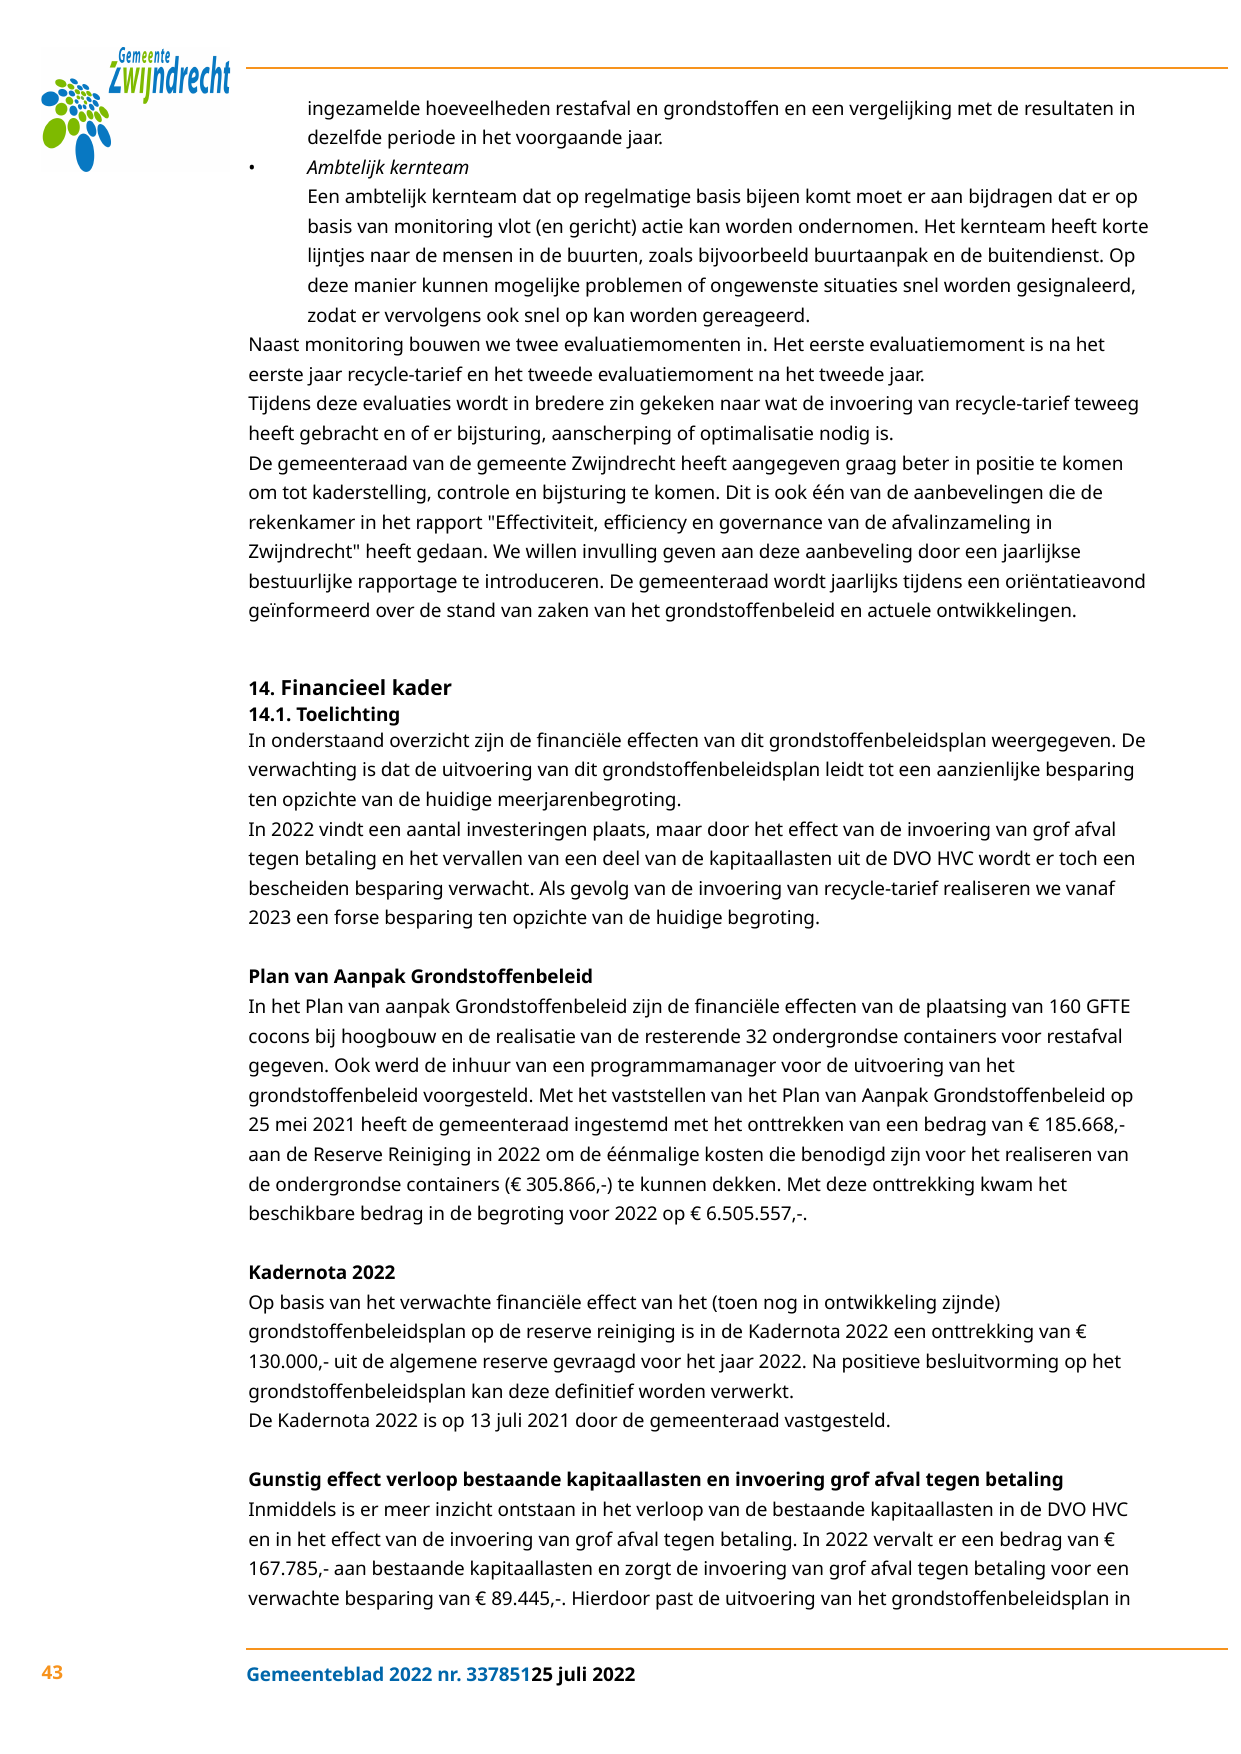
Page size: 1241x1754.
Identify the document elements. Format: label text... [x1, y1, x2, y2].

list Ambtelijk kernteam [248, 154, 1152, 180]
text In het Plan van aanpak Grondstoffenbeleid zijn de financiële effecten van de plaatsing van 160 GFTE cocons bij hoogbouw en de realisatie van de resterende 32 ondergrondse containers voor restafval gegeven. Ook werd de inhuur van een programmamanager voor de uitvoering van het grondstoffenbeleid voorgesteld. Met het vaststellen van het Plan van Aanpak Grondstoffenbeleid op 25 mei 2021 heeft de gemeenteraad ingestemd met het onttrekken van een bedrag van € 185.668,- aan de Reserve Reiniging in 2022 om de éénmalige kosten die benodigd zijn voor het realiseren van de ondergrondse containers (€ 305.866,-) te kunnen dekken. Met deze onttrekking kwam het beschikbare bedrag in de begroting voor 2022 op € 6.505.557,-. [248, 993, 1152, 1226]
text Gunstig effect verloop bestaande kapitaallasten en invoering grof afval tegen betaling [248, 1467, 1152, 1492]
list Een ambtelijk kernteam dat op regelmatige basis bijeen komt moet er aan bijdragen dat er op basis van monitoring vlot (en gericht) actie kan worden ondernomen. Het kernteam heeft korte lijntjes naar de mensen in de buurten, zoals bijvoorbeeld buurtaanpak en de buitendienst. Op deze manier kunnen mogelijke problemen of ongewenste situaties snel worden gesignaleerd, zodat er vervolgens ook snel op kan worden gereageerd. [248, 183, 1152, 328]
text Inmiddels is er meer inzicht ontstaan in het verloop van de bestaande kapitaallasten in de DVO HVC en in het effect van de invoering van grof afval tegen betaling. In 2022 vervalt er een bedrag van € 167.785,- aan bestaande kapitaallasten en zorgt de invoering van grof afval tegen betaling voor een verwachte besparing van € 89.445,-. Hierdoor past de uitvoering van het grondstoffenbeleidsplan in [248, 1496, 1152, 1611]
picture [41, 47, 231, 172]
text In 2022 vindt een aantal investeringen plaats, maar door het effect van de invoering van grof afval tegen betaling en het vervallen van een deel van de kapitaallasten uit de DVO HVC wordt er toch een bescheiden besparing verwacht. Als gevolg van de invoering van recycle-tarief realiseren we vanaf 2023 een forse besparing ten opzichte van de huidige begroting. [248, 816, 1152, 930]
text De Kadernota 2022 is op 13 juli 2021 door de gemeenteraad vastgesteld. [248, 1407, 1152, 1433]
text Tijdens deze evaluaties wordt in bredere zin gekeken naar wat de invoering van recycle-tarief teweeg heeft gebracht en of er bijsturing, aanscherping of optimalisatie nodig is. [248, 391, 1152, 446]
text Op basis van het verwachte financiële effect van het (toen nog in ontwikkeling zijnde) grondstoffenbeleidsplan op de reserve reiniging is in de Kadernota 2022 een onttrekking van € 130.000,- uit de algemene reserve gevraagd voor het jaar 2022. Na positieve besluitvorming op het grondstoffenbeleidsplan kan deze definitief worden verwerkt. [248, 1289, 1152, 1404]
text 14.1. Toelichting [248, 701, 1152, 727]
text Kadernota 2022 [248, 1259, 1152, 1285]
text Plan van Aanpak Grondstoffenbeleid [248, 964, 1152, 989]
text 14. Financieel kader [248, 673, 1152, 701]
list ingezamelde hoeveelheden restafval en grondstoffen en een vergelijking met de resultaten in dezelfde periode in het voorgaande jaar. [248, 95, 1152, 150]
text Naast monitoring bouwen we twee evaluatiemomenten in. Het eerste evaluatiemoment is na het eerste jaar recycle-tarief en het tweede evaluatiemoment na het tweede jaar. [248, 331, 1152, 387]
text De gemeenteraad van de gemeente Zwijndrecht heeft aangegeven graag beter in positie te komen om tot kaderstelling, controle en bijsturing te komen. Dit is ook één van de aanbevelingen die de rekenkamer in het rapport "Effectiviteit, efficiency en governance van de afvalinzameling in Zwijndrecht" heeft gedaan. We willen invulling geven aan deze aanbeveling door een jaarlijkse bestuurlijke rapportage te introduceren. De gemeenteraad wordt jaarlijks tijdens een oriëntatieavond geïnformeerd over de stand van zaken van het grondstoffenbeleid en actuele ontwikkelingen. [248, 450, 1152, 623]
text In onderstaand overzicht zijn de financiële effecten van dit grondstoffenbeleidsplan weergegeven. De verwachting is dat de uitvoering van dit grondstoffenbeleidsplan leidt tot een aanzienlijke besparing ten opzichte van de huidige meerjarenbegroting. [248, 727, 1152, 812]
